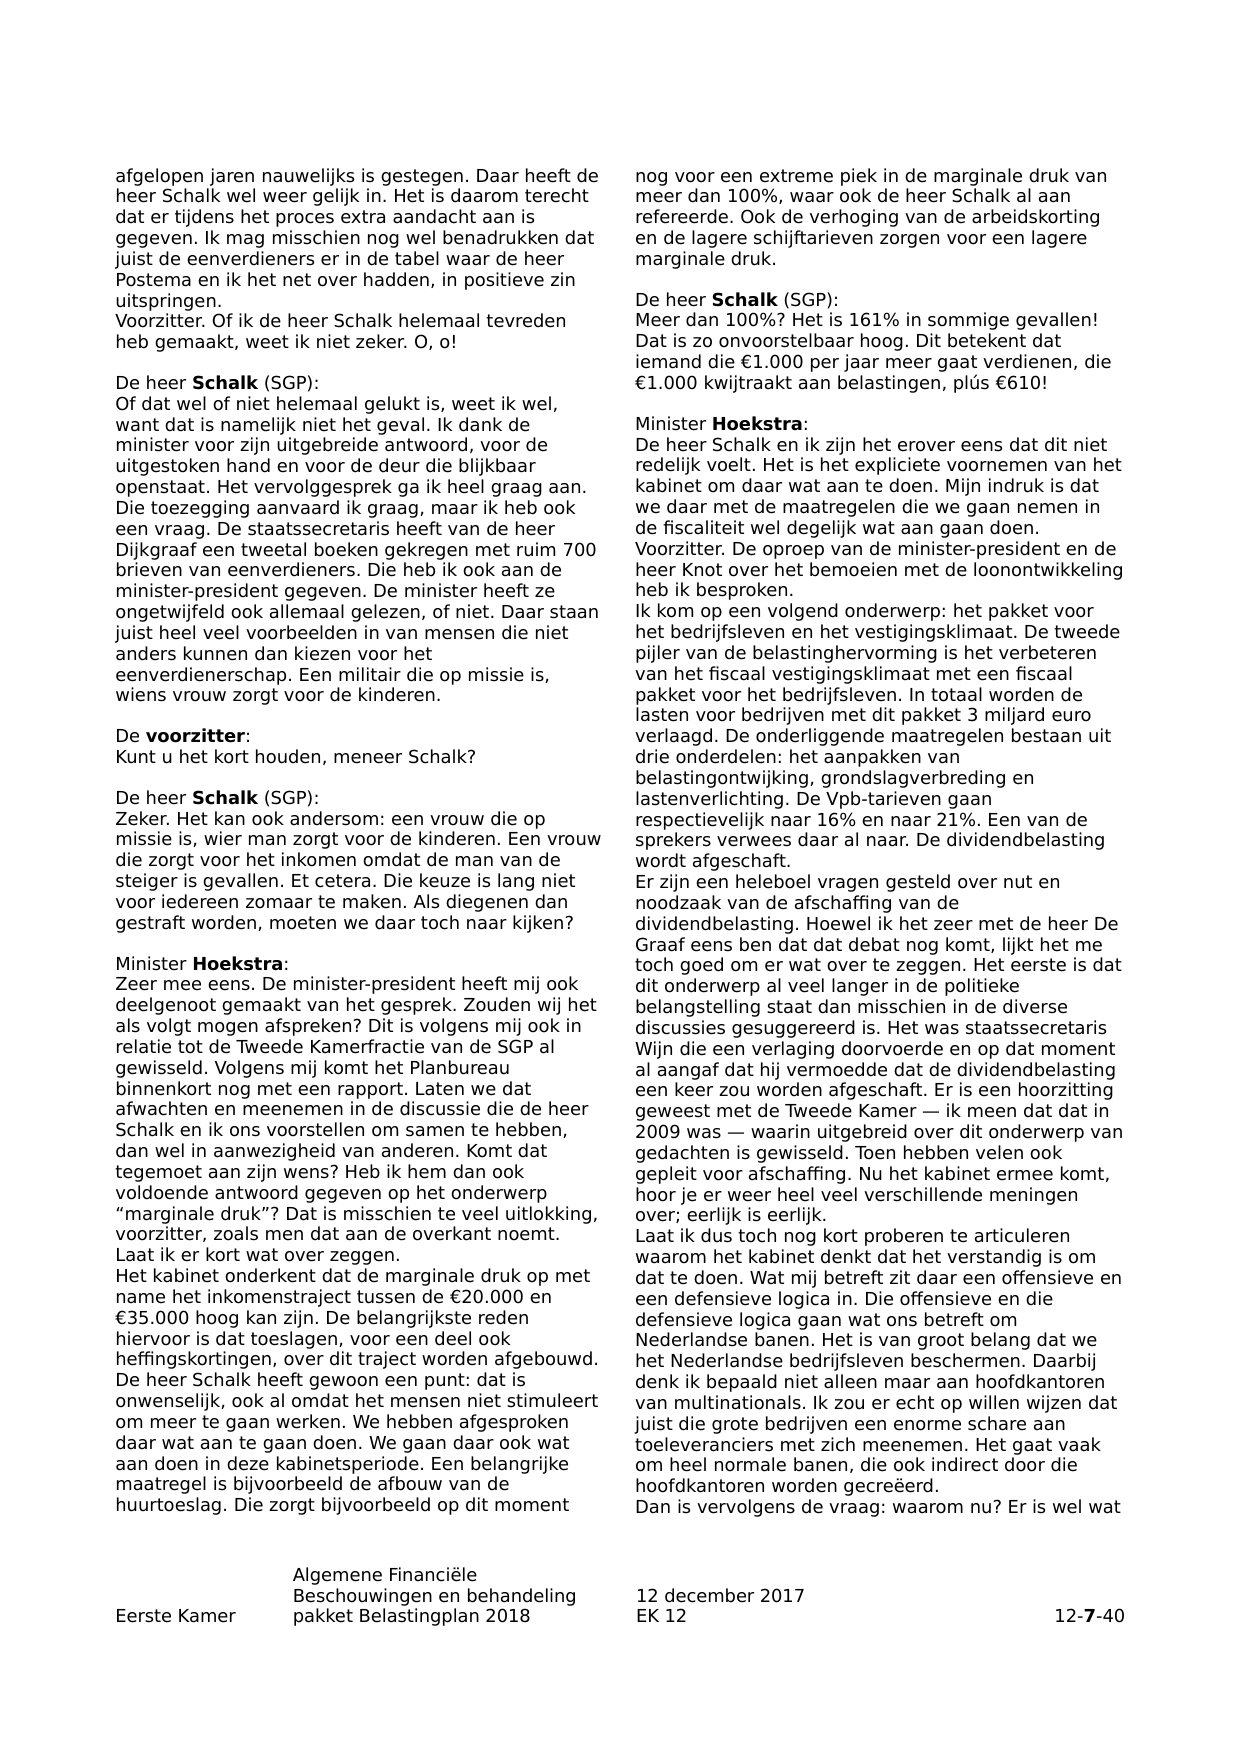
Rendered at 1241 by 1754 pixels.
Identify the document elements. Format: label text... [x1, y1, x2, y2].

text Minister Hoekstra: [115, 953, 605, 974]
text De heer Schalk (SGP): [115, 373, 605, 393]
text De heer Schalk (SGP): [115, 788, 605, 808]
text Ik kom op een volgend onderwerp: het pakket voor het bedrijfsleven en het vestigingsklimaat. De tweede pijler van de belastinghervorming is het verbeteren van het fiscaal vestigingsklimaat met een fiscaal pakket voor het bedrijfsleven. In totaal worden de lasten voor bedrijven met dit pakket 3 miljard euro verlaagd. De onderliggende maatregelen bestaan uit drie onderdelen: het aanpakken van belastingontwijking, grondslagverbreding en lastenverlichting. De Vpb-tarieven gaan respectievelijk naar 16% en naar 21%. Een van de sprekers verwees daar al naar. De dividendbelasting wordt afgeschaft. [635, 601, 1125, 872]
text nog voor een extreme piek in de marginale druk van meer dan 100%, waar ook de heer Schalk al aan refereerde. Ook de verhoging van de arbeidskorting en de lagere schijftarieven zorgen voor een lagere marginale druk. [635, 165, 1125, 269]
text Zeer mee eens. De minister-president heeft mij ook deelgenoot gemaakt van het gesprek. Zouden wij het als volgt mogen afspreken? Dit is volgens mij ook in relatie tot de Tweede Kamerfractie van de SGP al gewisseld. Volgens mij komt het Planbureau binnenkort nog met een rapport. Laten we dat afwachten en meenemen in de discussie die de heer Schalk en ik ons voorstellen om samen te hebben, dan wel in aanwezigheid van anderen. Komt dat tegemoet aan zijn wens? Heb ik hem dan ook voldoende antwoord gegeven op het onderwerp “marginale druk”? Dat is misschien te veel uitlokking, voorzitter, zoals men dat aan de overkant noemt. Laat ik er kort wat over zeggen. [115, 974, 605, 1266]
text Minister Hoekstra: [635, 413, 1125, 434]
text Meer dan 100%? Het is 161% in sommige gevallen! Dat is zo onvoorstelbaar hoog. Dit betekent dat iemand die €1.000 per jaar meer gaat verdienen, die €1.000 kwijtraakt aan belastingen, plús €610! [635, 310, 1125, 393]
text Kunt u het kort houden, meneer Schalk? [115, 747, 605, 768]
text De heer Schalk en ik zijn het erover eens dat dit niet redelijk voelt. Het is het expliciete voornemen van het kabinet om daar wat aan te doen. Mijn indruk is dat we daar met de maatregelen die we gaan nemen in de fiscaliteit wel degelijk wat aan gaan doen. [635, 434, 1125, 538]
text Voorzitter. De oproep van de minister-president en de heer Knot over het bemoeien met de loonontwikkeling heb ik besproken. [635, 538, 1125, 601]
text afgelopen jaren nauwelijks is gestegen. Daar heeft de heer Schalk wel weer gelijk in. Het is daarom terecht dat er tijdens het proces extra aandacht aan is gegeven. Ik mag misschien nog wel benadrukken dat juist de eenverdieners er in de tabel waar de heer Postema en ik het net over hadden, in positieve zin uitspringen. [115, 165, 605, 311]
text Dan is vervolgens de vraag: waarom nu? Er is wel wat [635, 1497, 1125, 1518]
text Er zijn een heleboel vragen gesteld over nut en noodzaak van de afschaffing van de dividendbelasting. Hoewel ik het zeer met de heer De Graaf eens ben dat dat debat nog komt, lijkt het me toch goed om er wat over te zeggen. Het eerste is dat dit onderwerp al veel langer in de politieke belangstelling staat dan misschien in de diverse discussies gesuggereerd is. Het was staatssecretaris Wijn die een verlaging doorvoerde en op dat moment al aangaf dat hij vermoedde dat de dividendbelasting een keer zou worden afgeschaft. Er is een hoorzitting geweest met de Tweede Kamer — ik meen dat dat in 2009 was — waarin uitgebreid over dit onderwerp van gedachten is gewisseld. Toen hebben velen ook gepleit voor afschaffing. Nu het kabinet ermee komt, hoor je er weer heel veel verschillende meningen over; eerlijk is eerlijk. [635, 872, 1125, 1226]
text De heer Schalk (SGP): [635, 289, 1125, 310]
text Laat ik dus toch nog kort proberen te articuleren waarom het kabinet denkt dat het verstandig is om dat te doen. Wat mij betreft zit daar een offensieve en een defensieve logica in. Die offensieve en die defensieve logica gaan wat ons betreft om Nederlandse banen. Het is van groot belang dat we het Nederlandse bedrijfsleven beschermen. Daarbij denk ik bepaald niet alleen maar aan hoofdkantoren van multinationals. Ik zou er echt op willen wijzen dat juist die grote bedrijven een enorme schare aan toeleveranciers met zich meenemen. Het gaat vaak om heel normale banen, die ook indirect door die hoofdkantoren worden gecreëerd. [635, 1226, 1125, 1497]
text Voorzitter. Of ik de heer Schalk helemaal tevreden heb gemaakt, weet ik niet zeker. O, o! [115, 311, 605, 353]
text Zeker. Het kan ook andersom: een vrouw die op missie is, wier man zorgt voor de kinderen. Een vrouw die zorgt voor het inkomen omdat de man van de steiger is gevallen. Et cetera. Die keuze is lang niet voor iedereen zomaar te maken. Als diegenen dan gestraft worden, moeten we daar toch naar kijken? [115, 808, 605, 933]
text De voorzitter: [115, 726, 605, 747]
text Of dat wel of niet helemaal gelukt is, weet ik wel, want dat is namelijk niet het geval. Ik dank de minister voor zijn uitgebreide antwoord, voor de uitgestoken hand en voor de deur die blijkbaar openstaat. Het vervolggesprek ga ik heel graag aan. Die toezegging aanvaard ik graag, maar ik heb ook een vraag. De staatssecretaris heeft van de heer Dijkgraaf een tweetal boeken gekregen met ruim 700 brieven van eenverdieners. Die heb ik ook aan de minister-president gegeven. De minister heeft ze ongetwijfeld ook allemaal gelezen, of niet. Daar staan juist heel veel voorbeelden in van mensen die niet anders kunnen dan kiezen voor het eenverdienerschap. Een militair die op missie is, wiens vrouw zorgt voor de kinderen. [115, 393, 605, 706]
text Het kabinet onderkent dat de marginale druk op met name het inkomenstraject tussen de €20.000 en €35.000 hoog kan zijn. De belangrijkste reden hiervoor is dat toeslagen, voor een deel ook heffingskortingen, over dit traject worden afgebouwd. De heer Schalk heeft gewoon een punt: dat is onwenselijk, ook al omdat het mensen niet stimuleert om meer te gaan werken. We hebben afgesproken daar wat aan te gaan doen. We gaan daar ook wat aan doen in deze kabinetsperiode. Een belangrijke maatregel is bijvoorbeeld de afbouw van de huurtoeslag. Die zorgt bijvoorbeeld op dit moment [115, 1266, 605, 1516]
